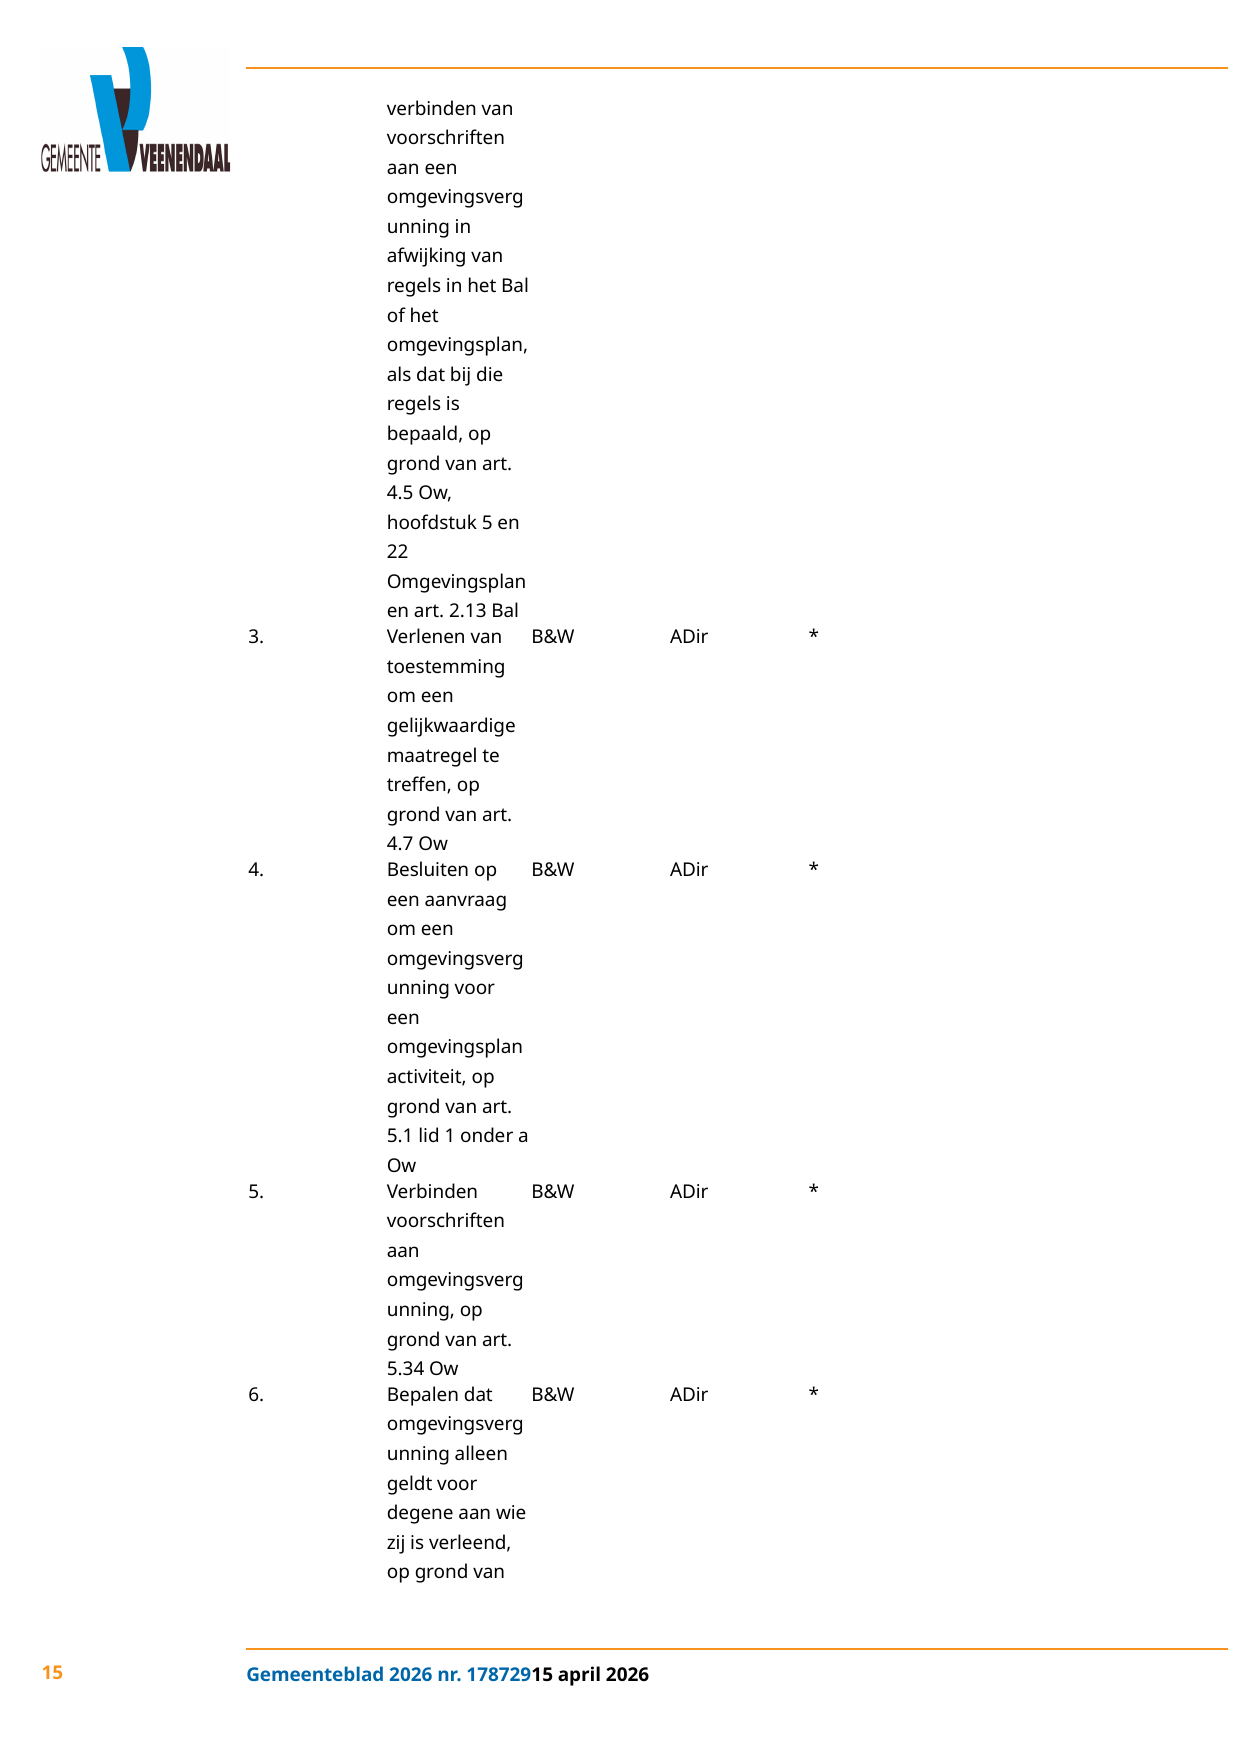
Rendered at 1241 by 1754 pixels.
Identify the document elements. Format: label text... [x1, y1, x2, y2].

table_cell 5. [248, 1178, 387, 1381]
table_cell [670, 95, 808, 623]
table_cell Verbinden voorschriften aan omgevingsvergunning, op grond van art. 5.34 Ow [387, 1178, 531, 1381]
table_cell [947, 624, 1152, 856]
table_cell Bepalen dat omgevingsvergunning alleen geldt voor degene aan wie zij is verleend, op grond van [387, 1381, 531, 1584]
table_cell * [808, 624, 947, 856]
table_cell ADir [670, 856, 808, 1178]
picture [41, 47, 130, 172]
table_cell 6. [248, 1381, 387, 1584]
table_cell Besluiten op een aanvraag om een omgevingsvergunning voor een omgevingsplanactiviteit, op grond van art. 5.1 lid 1 onder a Ow [387, 856, 531, 1178]
table_cell [531, 95, 670, 623]
table_cell verbinden van voorschriften aan een omgevingsvergunning in afwijking van regels in het Bal of het omgevingsplan, als dat bij die regels is bepaald, op grond van art. 4.5 Ow, hoofdstuk 5 en 22 Omgevingsplan en art. 2.13 Bal [387, 95, 531, 623]
table_cell B&W [531, 1178, 670, 1381]
table_cell [808, 95, 947, 623]
table_cell [248, 95, 387, 623]
table_cell ADir [670, 1178, 808, 1381]
table_cell * [808, 1381, 947, 1584]
table_cell [947, 1381, 1152, 1584]
table_cell 4. [248, 856, 387, 1178]
table_cell * [808, 1178, 947, 1381]
table_cell 3. [248, 624, 387, 856]
table_cell [947, 1178, 1152, 1381]
table_cell [947, 95, 1152, 623]
table_cell * [808, 856, 947, 1178]
table_cell B&W [531, 856, 670, 1178]
table_cell Verlenen van toestemming om een gelijkwaardige maatregel te treffen, op grond van art. 4.7 Ow [387, 624, 531, 856]
table_cell [947, 856, 1152, 1178]
picture [123, 47, 231, 172]
table_cell B&W [531, 624, 670, 856]
table_cell B&W [531, 1381, 670, 1584]
table_cell ADir [670, 1381, 808, 1584]
table_cell ADir [670, 624, 808, 856]
